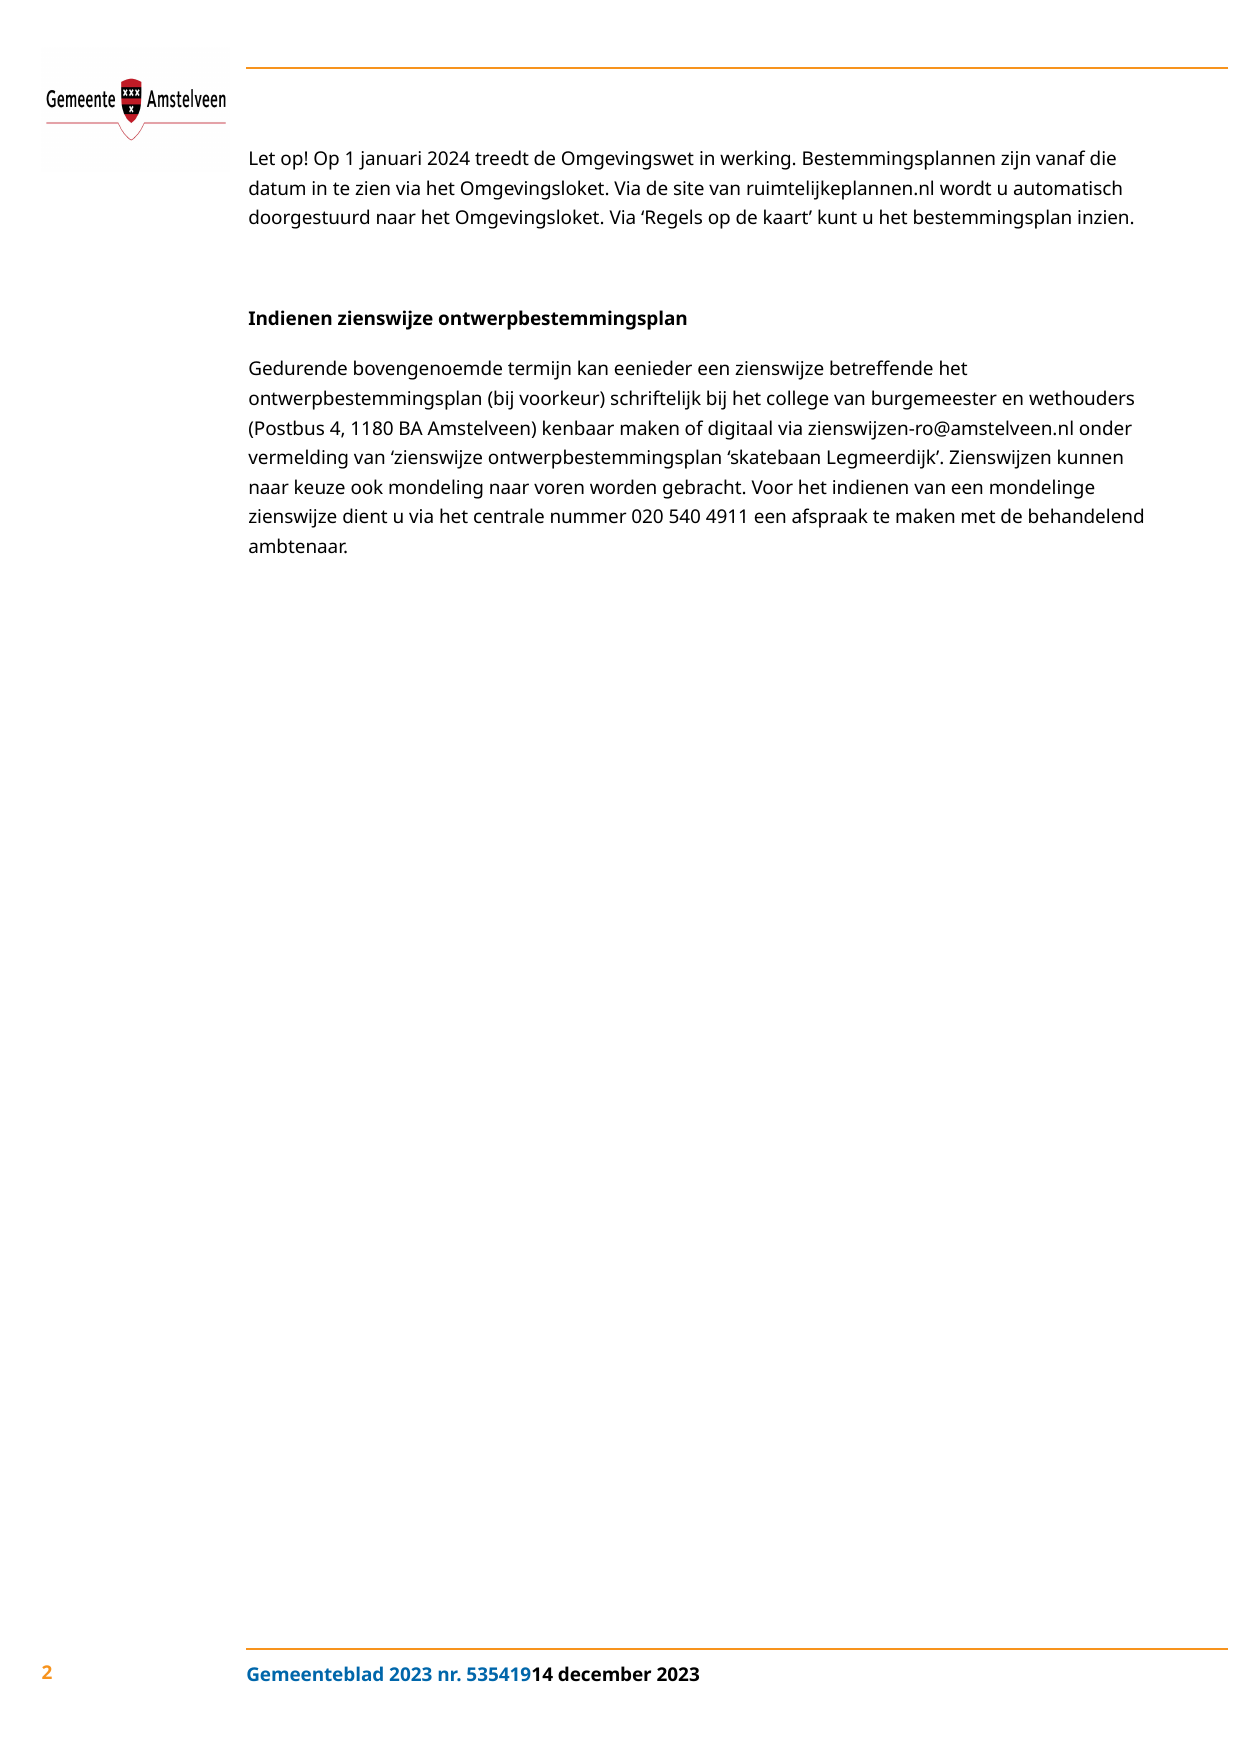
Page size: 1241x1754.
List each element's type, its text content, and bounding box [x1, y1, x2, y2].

text Gedurende bovengenoemde termijn kan eenieder een zienswijze betreffende het ontwerpbestemmingsplan (bij voorkeur) schriftelijk bij het college van burgemeester en wethouders (Postbus 4, 1180 BA Amstelveen) kenbaar maken of digitaal via zienswijzen-ro@amstelveen.nl onder vermelding van ‘zienswijze ontwerpbestemmingsplan ‘skatebaan Legmeerdijk’. Zienswijzen kunnen naar keuze ook mondeling naar voren worden gebracht. Voor het indienen van een mondelinge zienswijze dient u via het centrale nummer 020 540 4911 een afspraak te maken met de behandelend ambtenaar. [248, 356, 1152, 559]
text Let op! Op 1 januari 2024 treedt de Omgevingswet in werking. Bestemmingsplannen zijn vanaf die datum in te zien via het Omgevingsloket. Via de site van ruimtelijkeplannen.nl wordt u automatisch doorgestuurd naar het Omgevingsloket. Via ‘Regels op de kaart’ kunt u het bestemmingsplan inzien. [248, 145, 1152, 230]
text Indienen zienswijze ontwerpbestemmingsplan [248, 305, 1152, 331]
picture [41, 47, 231, 172]
